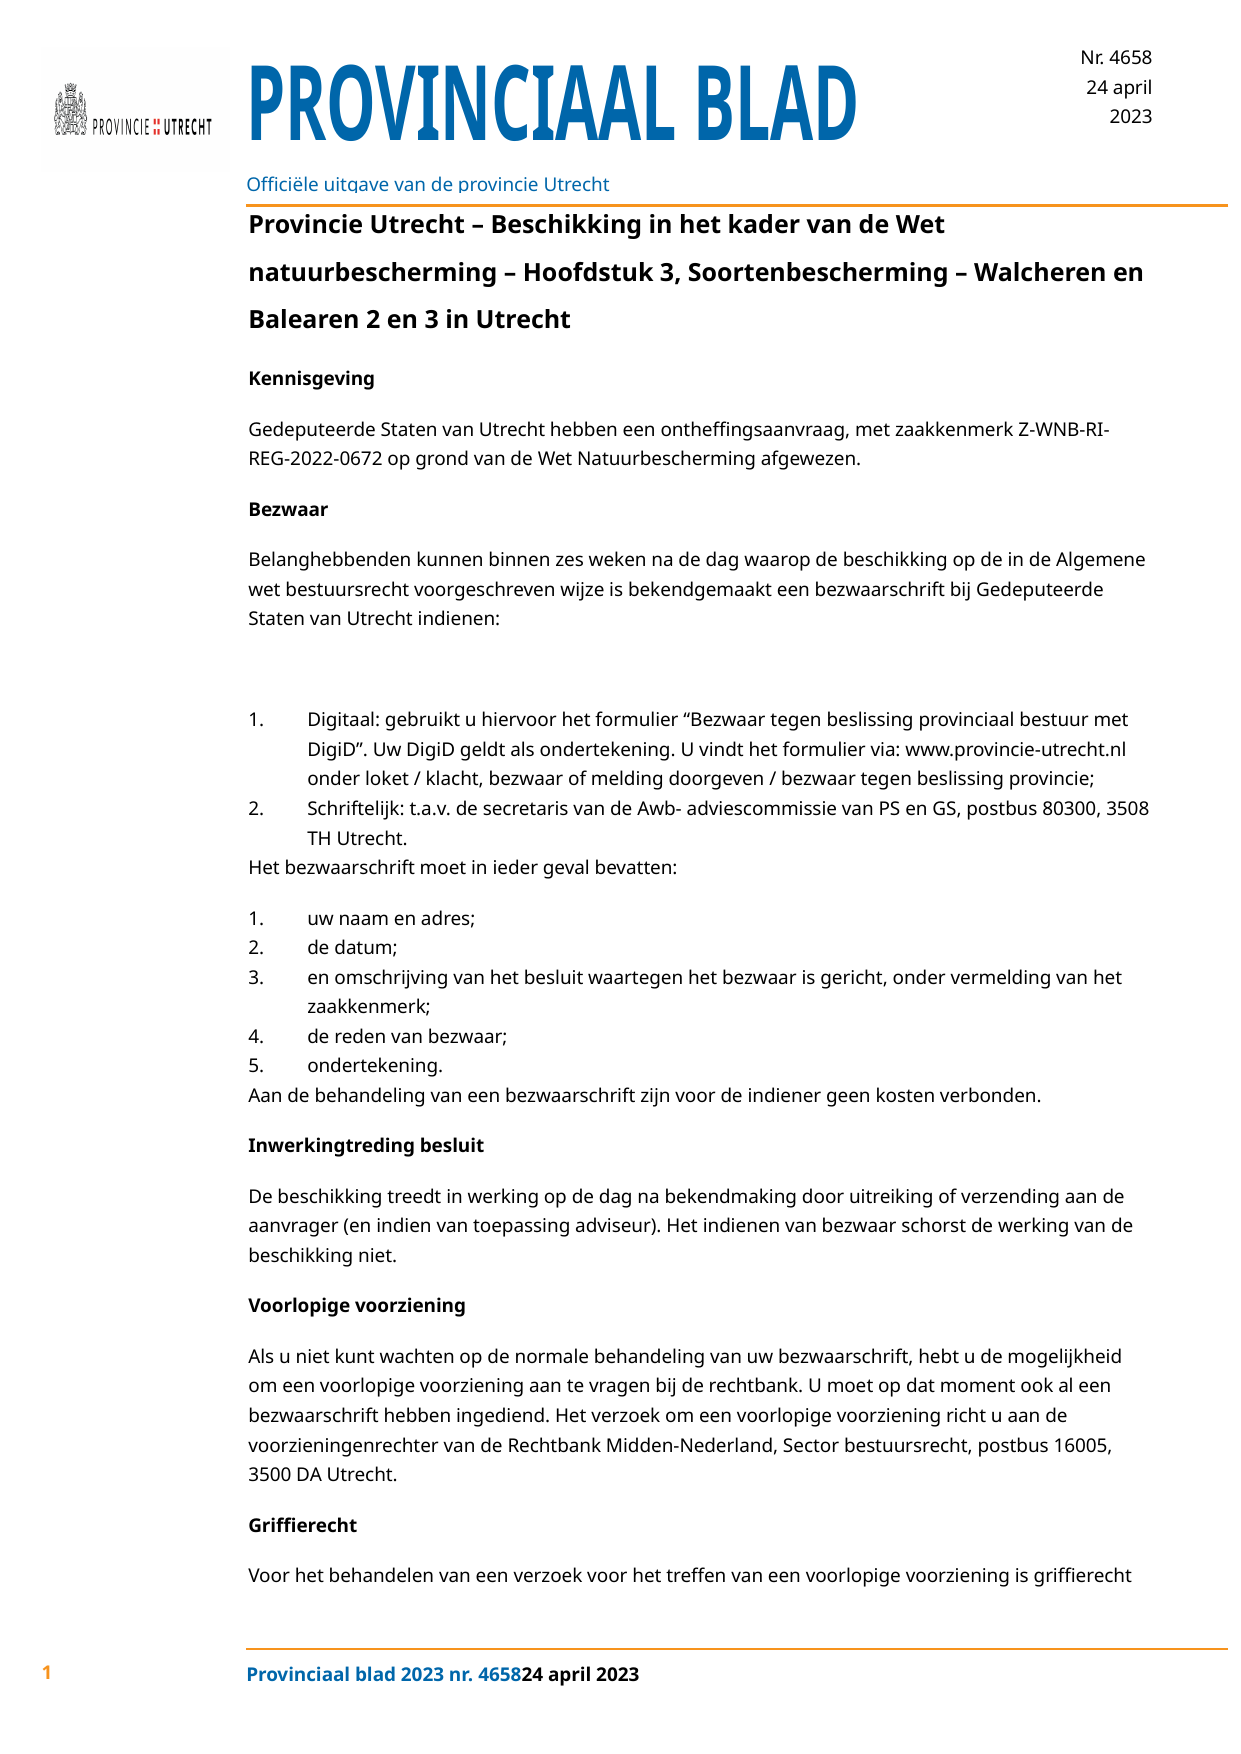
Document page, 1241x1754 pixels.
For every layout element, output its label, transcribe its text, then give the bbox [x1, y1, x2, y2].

text Als u niet kunt wachten op de normale behandeling van uw bezwaarschrift, hebt u de mogelijkheid om een voorlopige voorziening aan te vragen bij de rechtbank. U moet op dat moment ook al een bezwaarschrift hebben ingediend. Het verzoek om een voorlopige voorziening richt u aan de voorzieningenrechter van de Rechtbank Midden-Nederland, Sector bestuursrecht, postbus 16005, 3500 DA Utrecht. [248, 1343, 1152, 1487]
picture [41, 47, 231, 172]
text Belanghebbenden kunnen binnen zes weken na de dag waarop de beschikking op de in de Algemene wet bestuursrecht voorgeschreven wijze is bekendgemaakt een bezwaarschrift bij Gedeputeerde Staten van Utrecht indienen: [248, 546, 1152, 631]
text Inwerkingtreding besluit [248, 1133, 1152, 1158]
list Digitaal: gebruikt u hiervoor het formulier “Bezwaar tegen beslissing provinciaal bestuur met DigiD”. Uw DigiD geldt als ondertekening. U vindt het formulier via: www.provincie-utrecht.nl onder loket / klacht, bezwaar of melding doorgeven / bezwaar tegen beslissing provincie; [248, 706, 1152, 791]
list ondertekening. [248, 1053, 1152, 1078]
list de datum; [248, 934, 1152, 960]
text Voorlopige voorziening [248, 1293, 1152, 1318]
list Schriftelijk: t.a.v. de secretaris van de Awb- adviescommissie van PS en GS, postbus 80300, 3508 TH Utrecht. [248, 795, 1152, 850]
text De beschikking treedt in werking op de dag na bekendmaking door uitreiking of verzending aan de aanvrager (en indien van toepassing adviseur). Het indienen van bezwaar schorst de werking van de beschikking niet. [248, 1183, 1152, 1268]
text Voor het behandelen van een verzoek voor het treffen van een voorlopige voorziening is griffierecht [248, 1562, 1152, 1588]
text Kennisgeving [248, 366, 1152, 391]
list uw naam en adres; [248, 905, 1152, 930]
text Griffierecht [248, 1512, 1152, 1537]
text Het bezwaarschrift moet in ieder geval bevatten: [248, 854, 1152, 880]
text Gedeputeerde Staten van Utrecht hebben een ontheffingsaanvraag, met zaakkenmerk Z-WNB-RI-REG-2022-0672 op grond van de Wet Natuurbescherming afgewezen. [248, 416, 1152, 471]
list de reden van bezwaar; [248, 1023, 1152, 1049]
text Bezwaar [248, 496, 1152, 522]
list en omschrijving van het besluit waartegen het bezwaar is gericht, onder vermelding van het zaakkenmerk; [248, 964, 1152, 1019]
text Provincie Utrecht – Beschikking in het kader van de Wet natuurbescherming – Hoofdstuk 3, Soortenbescherming – Walcheren en Balearen 2 en 3 in Utrecht [248, 207, 1152, 336]
text Aan de behandeling van een bezwaarschrift zijn voor de indiener geen kosten verbonden. [248, 1082, 1152, 1108]
